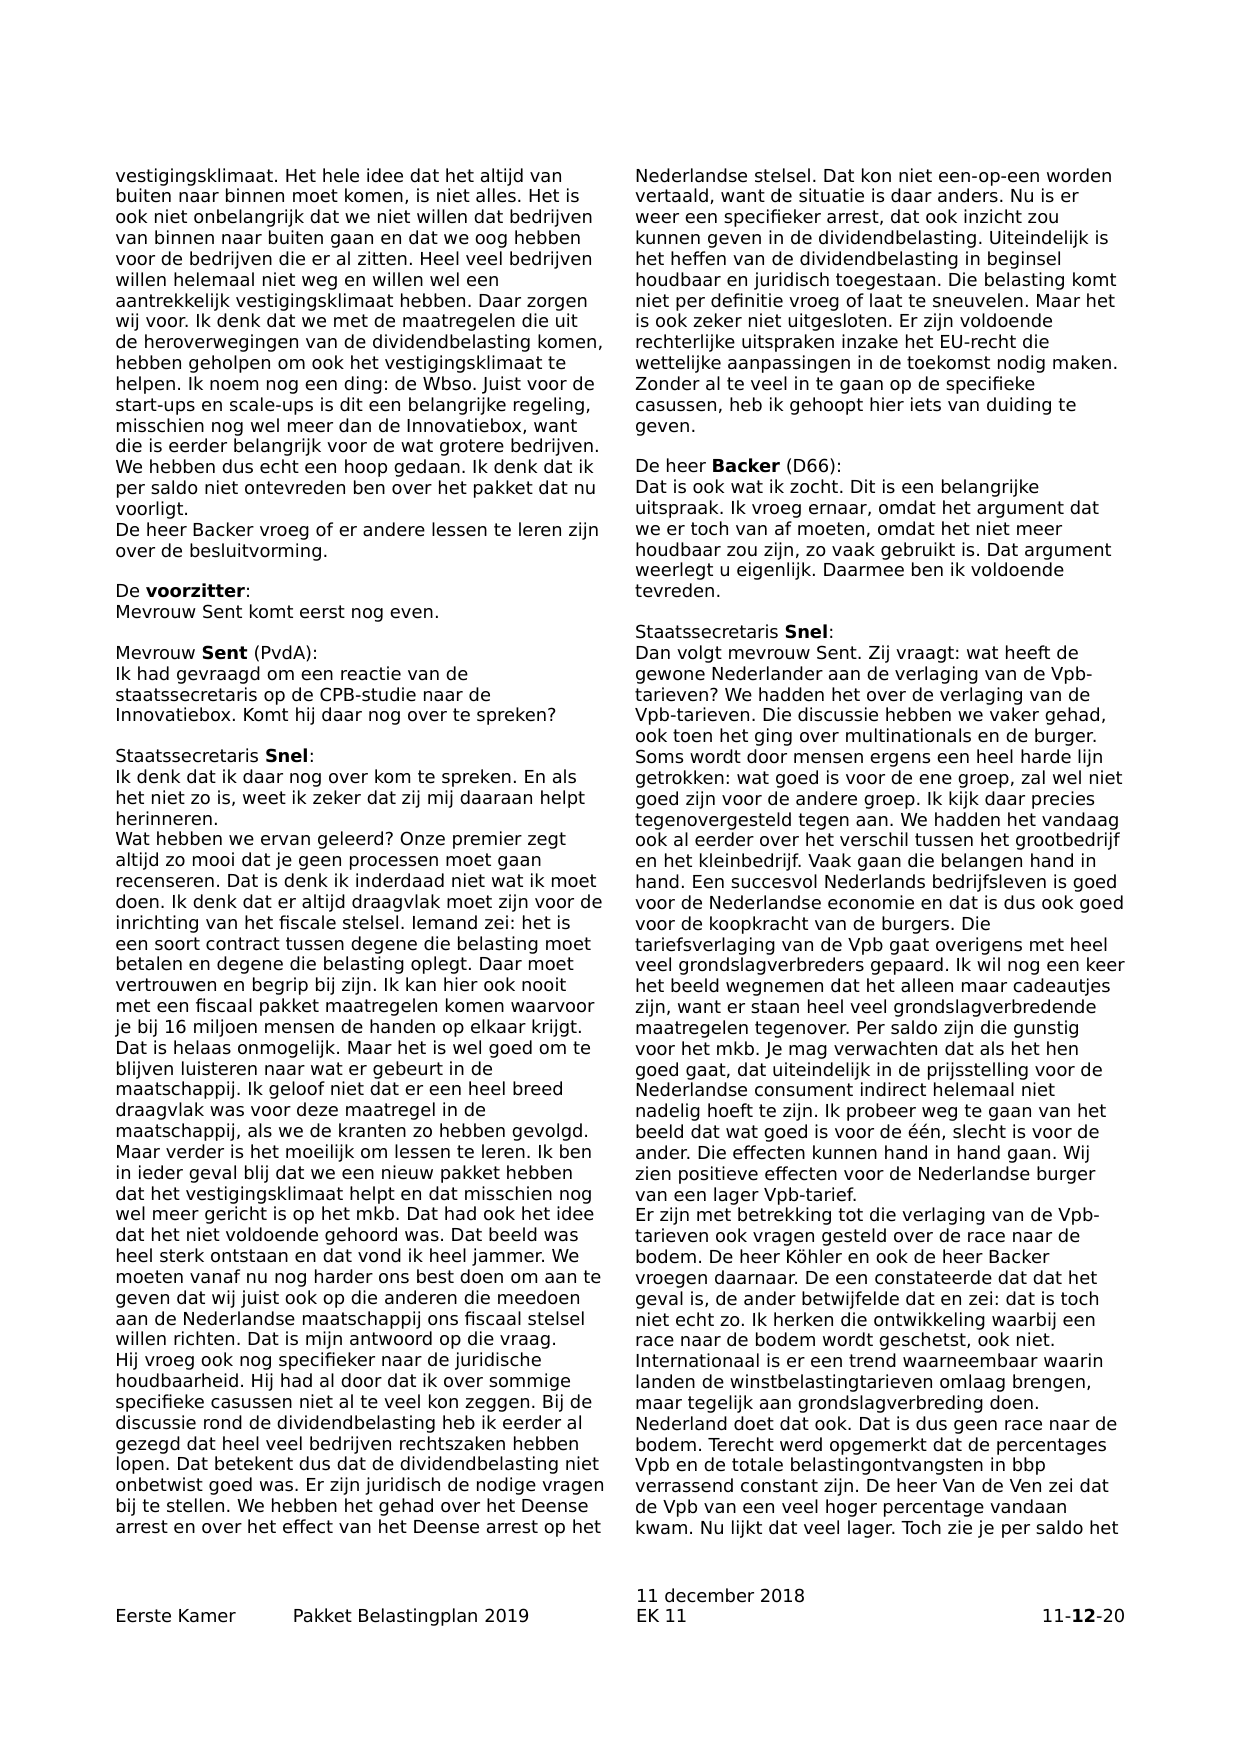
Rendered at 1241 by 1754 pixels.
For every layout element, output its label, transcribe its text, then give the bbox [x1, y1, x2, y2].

text De heer Backer vroeg of er andere lessen te leren zijn over de besluitvorming. [115, 519, 605, 561]
text Er zijn met betrekking tot die verlaging van de Vpb-tarieven ook vragen gesteld over de race naar de bodem. De heer Köhler en ook de heer Backer vroegen daarnaar. De een constateerde dat dat het geval is, de ander betwijfelde dat en zei: dat is toch niet echt zo. Ik herken die ontwikkeling waarbij een race naar de bodem wordt geschetst, ook niet. Internationaal is er een trend waarneembaar waarin landen de winstbelastingtarieven omlaag brengen, maar tegelijk aan grondslagverbreding doen. Nederland doet dat ook. Dat is dus geen race naar de bodem. Terecht werd opgemerkt dat de percentages Vpb en de totale belastingontvangsten in bbp verrassend constant zijn. De heer Van de Ven zei dat de Vpb van een veel hoger percentage vandaan kwam. Nu lijkt dat veel lager. Toch zie je per saldo het [635, 1205, 1125, 1538]
text Staatssecretaris Snel: [115, 746, 605, 767]
text Ik denk dat ik daar nog over kom te spreken. En als het niet zo is, weet ik zeker dat zij mij daaraan helpt herinneren. [115, 767, 605, 829]
text Dat is ook wat ik zocht. Dit is een belangrijke uitspraak. Ik vroeg ernaar, omdat het argument dat we er toch van af moeten, omdat het niet meer houdbaar zou zijn, zo vaak gebruikt is. Dat argument weerlegt u eigenlijk. Daarmee ben ik voldoende tevreden. [635, 477, 1125, 602]
text Wat hebben we ervan geleerd? Onze premier zegt altijd zo mooi dat je geen processen moet gaan recenseren. Dat is denk ik inderdaad niet wat ik moet doen. Ik denk dat er altijd draagvlak moet zijn voor de inrichting van het fiscale stelsel. Iemand zei: het is een soort contract tussen degene die belasting moet betalen en degene die belasting oplegt. Daar moet vertrouwen en begrip bij zijn. Ik kan hier ook nooit met een fiscaal pakket maatregelen komen waarvoor je bij 16 miljoen mensen de handen op elkaar krijgt. Dat is helaas onmogelijk. Maar het is wel goed om te blijven luisteren naar wat er gebeurt in de maatschappij. Ik geloof niet dat er een heel breed draagvlak was voor deze maatregel in de maatschappij, als we de kranten zo hebben gevolgd. Maar verder is het moeilijk om lessen te leren. Ik ben in ieder geval blij dat we een nieuw pakket hebben dat het vestigingsklimaat helpt en dat misschien nog wel meer gericht is op het mkb. Dat had ook het idee dat het niet voldoende gehoord was. Dat beeld was heel sterk ontstaan en dat vond ik heel jammer. We moeten vanaf nu nog harder ons best doen om aan te geven dat wij juist ook op die anderen die meedoen aan de Nederlandse maatschappij ons fiscaal stelsel willen richten. Dat is mijn antwoord op die vraag. [115, 829, 605, 1350]
text Ik had gevraagd om een reactie van de staatssecretaris op de CPB-studie naar de Innovatiebox. Komt hij daar nog over te spreken? [115, 663, 605, 726]
text vestigingsklimaat. Het hele idee dat het altijd van buiten naar binnen moet komen, is niet alles. Het is ook niet onbelangrijk dat we niet willen dat bedrijven van binnen naar buiten gaan en dat we oog hebben voor de bedrijven die er al zitten. Heel veel bedrijven willen helemaal niet weg en willen wel een aantrekkelijk vestigingsklimaat hebben. Daar zorgen wij voor. Ik denk dat we met de maatregelen die uit de heroverwegingen van de dividendbelasting komen, hebben geholpen om ook het vestigingsklimaat te helpen. Ik noem nog een ding: de Wbso. Juist voor de start-ups en scale-ups is dit een belangrijke regeling, misschien nog wel meer dan de Innovatiebox, want die is eerder belangrijk voor de wat grotere bedrijven. We hebben dus echt een hoop gedaan. Ik denk dat ik per saldo niet ontevreden ben over het pakket dat nu voorligt. [115, 165, 605, 519]
text Hij vroeg ook nog specifieker naar de juridische houdbaarheid. Hij had al door dat ik over sommige specifieke casussen niet al te veel kon zeggen. Bij de discussie rond de dividendbelasting heb ik eerder al gezegd dat heel veel bedrijven rechtszaken hebben lopen. Dat betekent dus dat de dividendbelasting niet onbetwist goed was. Er zijn juridisch de nodige vragen bij te stellen. We hebben het gehad over het Deense arrest en over het effect van het Deense arrest op het [115, 1350, 605, 1537]
text De heer Backer (D66): [635, 456, 1125, 477]
text De voorzitter: [115, 581, 605, 602]
text Mevrouw Sent komt eerst nog even. [115, 602, 605, 623]
text Mevrouw Sent (PvdA): [115, 643, 605, 663]
text Staatssecretaris Snel: [635, 622, 1125, 643]
text Nederlandse stelsel. Dat kon niet een-op-een worden vertaald, want de situatie is daar anders. Nu is er weer een specifieker arrest, dat ook inzicht zou kunnen geven in de dividendbelasting. Uiteindelijk is het heffen van de dividendbelasting in beginsel houdbaar en juridisch toegestaan. Die belasting komt niet per definitie vroeg of laat te sneuvelen. Maar het is ook zeker niet uitgesloten. Er zijn voldoende rechterlijke uitspraken inzake het EU-recht die wettelijke aanpassingen in de toekomst nodig maken. Zonder al te veel in te gaan op de specifieke casussen, heb ik gehoopt hier iets van duiding te geven. [635, 165, 1125, 436]
text Dan volgt mevrouw Sent. Zij vraagt: wat heeft de gewone Nederlander aan de verlaging van de Vpb-tarieven? We hadden het over de verlaging van de Vpb-tarieven. Die discussie hebben we vaker gehad, ook toen het ging over multinationals en de burger. Soms wordt door mensen ergens een heel harde lijn getrokken: wat goed is voor de ene groep, zal wel niet goed zijn voor de andere groep. Ik kijk daar precies tegenovergesteld tegen aan. We hadden het vandaag ook al eerder over het verschil tussen het grootbedrijf en het kleinbedrijf. Vaak gaan die belangen hand in hand. Een succesvol Nederlands bedrijfsleven is goed voor de Nederlandse economie en dat is dus ook goed voor de koopkracht van de burgers. Die tariefsverlaging van de Vpb gaat overigens met heel veel grondslagverbreders gepaard. Ik wil nog een keer het beeld wegnemen dat het alleen maar cadeautjes zijn, want er staan heel veel grondslagverbredende maatregelen tegenover. Per saldo zijn die gunstig voor het mkb. Je mag verwachten dat als het hen goed gaat, dat uiteindelijk in de prijsstelling voor de Nederlandse consument indirect helemaal niet nadelig hoeft te zijn. Ik probeer weg te gaan van het beeld dat wat goed is voor de één, slecht is voor de ander. Die effecten kunnen hand in hand gaan. Wij zien positieve effecten voor de Nederlandse burger van een lager Vpb-tarief. [635, 643, 1125, 1205]
